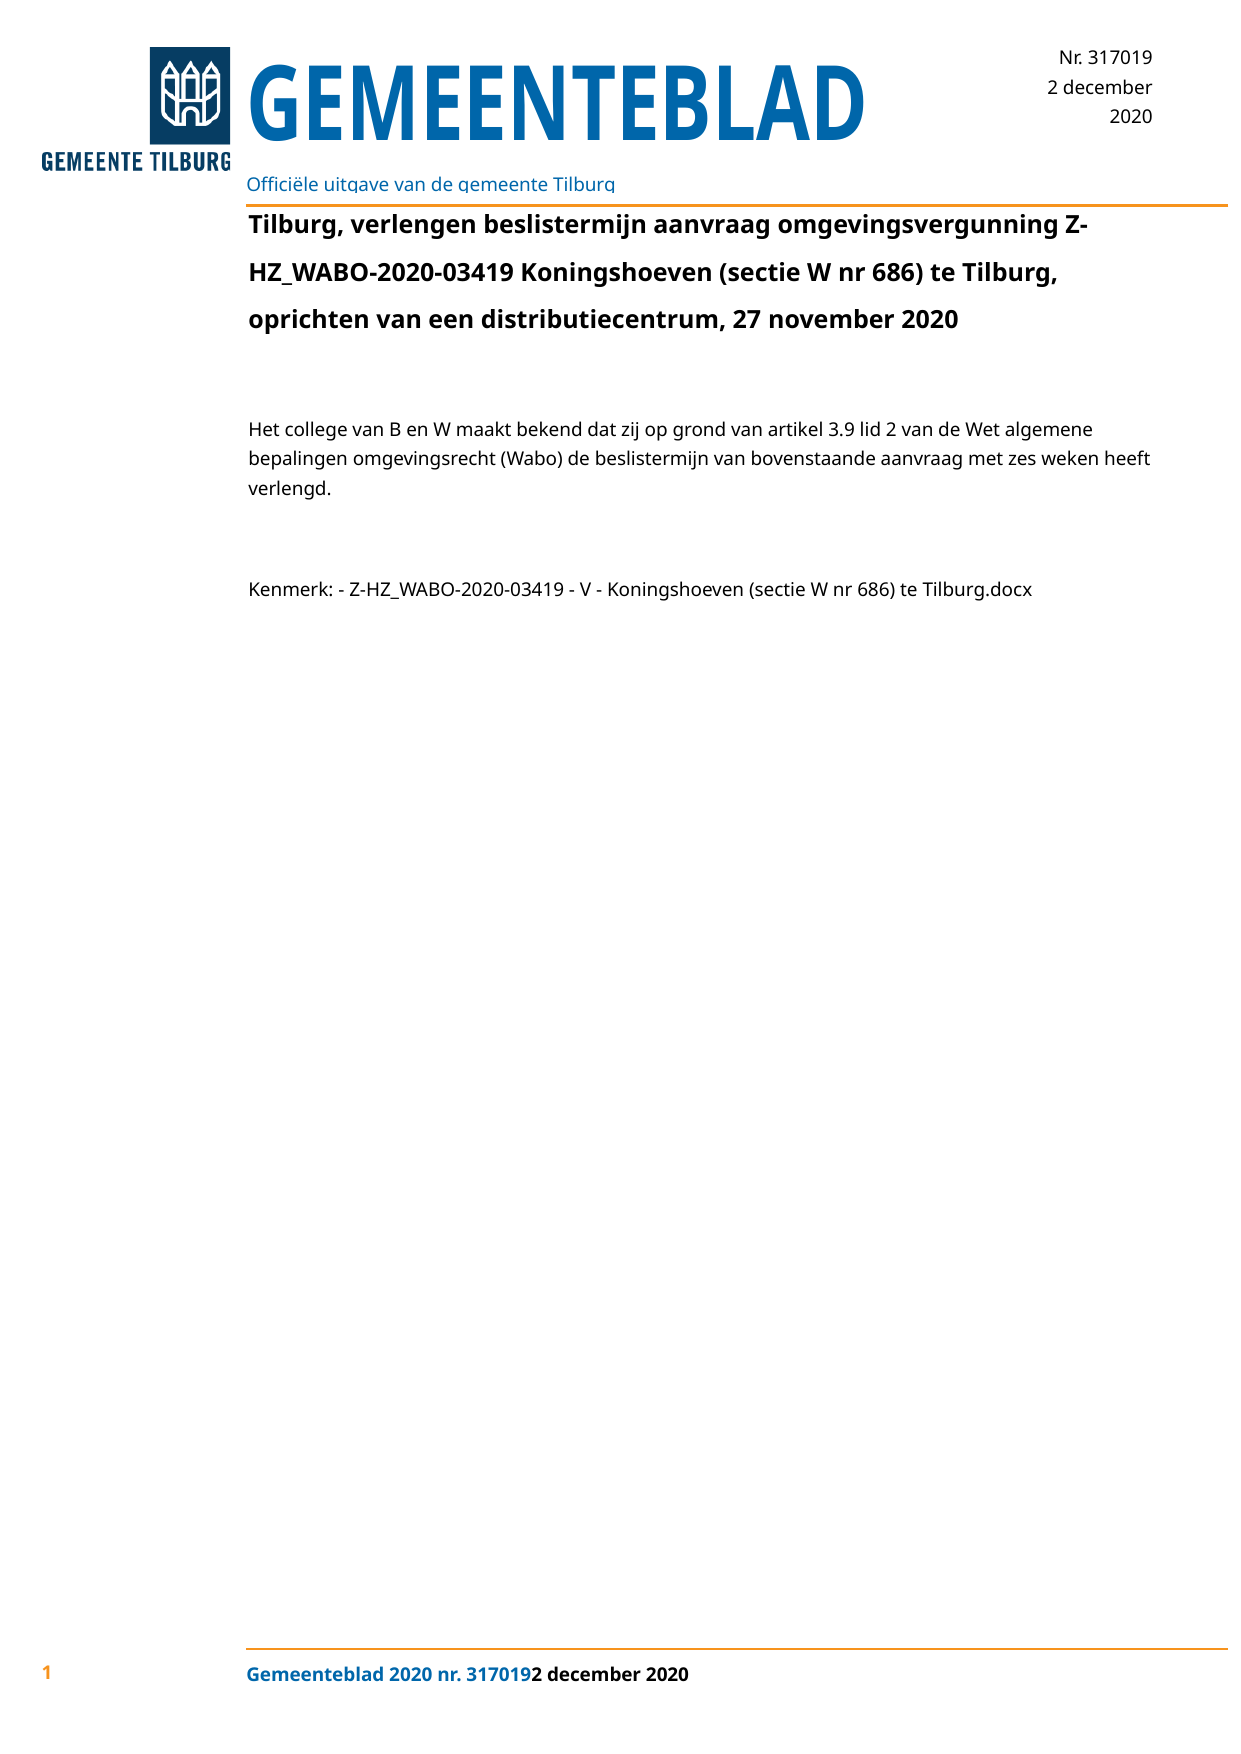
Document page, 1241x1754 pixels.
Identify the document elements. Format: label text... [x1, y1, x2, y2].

picture [41, 47, 231, 172]
text Tilburg, verlengen beslistermijn aanvraag omgevingsvergunning Z-HZ_WABO-2020-03419 Koningshoeven (sectie W nr 686) te Tilburg, oprichten van een distributiecentrum, 27 november 2020 [248, 207, 1152, 336]
text Het college van B en W maakt bekend dat zij op grond van artikel 3.9 lid 2 van de Wet algemene bepalingen omgevingsrecht (Wabo) de beslistermijn van bovenstaande aanvraag met zes weken heeft verlengd. [248, 416, 1152, 501]
text Kenmerk: - Z-HZ_WABO-2020-03419 - V - Koningshoeven (sectie W nr 686) te Tilburg.docx [248, 576, 1152, 602]
